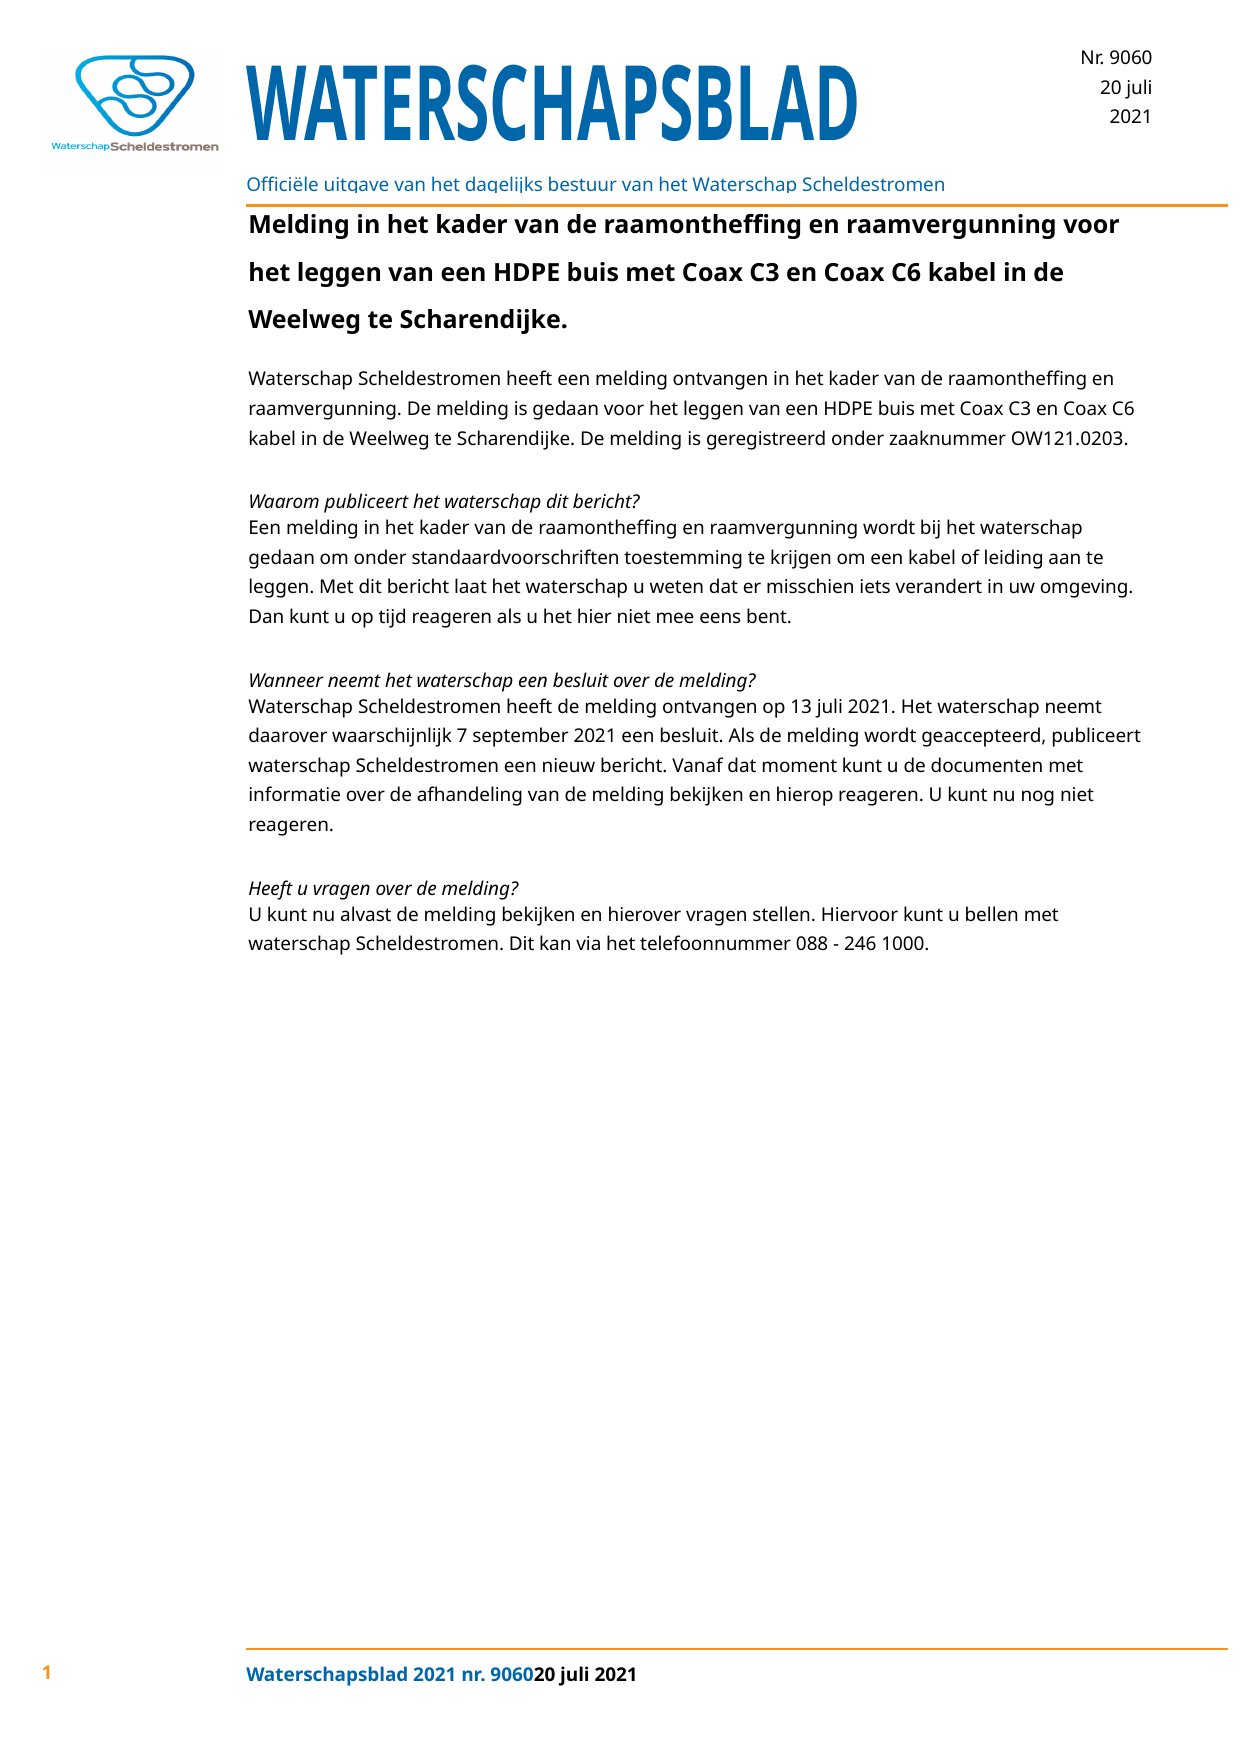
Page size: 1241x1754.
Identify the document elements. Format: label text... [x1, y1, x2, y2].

text Wanneer neemt het waterschap een besluit over de melding? [248, 667, 1152, 693]
text Een melding in het kader van de raamontheffing en raamvergunning wordt bij het waterschap gedaan om onder standaardvoorschriften toestemming te krijgen om een kabel of leiding aan te leggen. Met dit bericht laat het waterschap u weten dat er misschien iets verandert in uw omgeving. Dan kunt u op tijd reageren als u het hier niet mee eens bent. [248, 514, 1152, 629]
text U kunt nu alvast de melding bekijken en hierover vragen stellen. Hiervoor kunt u bellen met waterschap Scheldestromen. Dit kan via het telefoonnummer 088 - 246 1000. [248, 901, 1152, 956]
text Melding in het kader van de raamontheffing en raamvergunning voor het leggen van een HDPE buis met Coax C3 en Coax C6 kabel in de Weelweg te Scharendijke. [248, 207, 1152, 336]
text Waarom publiceert het waterschap dit bericht? [248, 489, 1152, 514]
picture [41, 47, 231, 172]
text Waterschap Scheldestromen heeft de melding ontvangen op 13 juli 2021. Het waterschap neemt daarover waarschijnlijk 7 september 2021 een besluit. Als de melding wordt geaccepteerd, publiceert waterschap Scheldestromen een nieuw bericht. Vanaf dat moment kunt u de documenten met informatie over de afhandeling van de melding bekijken en hierop reageren. U kunt nu nog niet reageren. [248, 693, 1152, 837]
text Waterschap Scheldestromen heeft een melding ontvangen in het kader van de raamontheffing en raamvergunning. De melding is gedaan voor het leggen van een HDPE buis met Coax C3 en Coax C6 kabel in de Weelweg te Scharendijke. De melding is geregistreerd onder zaaknummer OW121.0203. [248, 366, 1152, 450]
text Heeft u vragen over de melding? [248, 875, 1152, 901]
